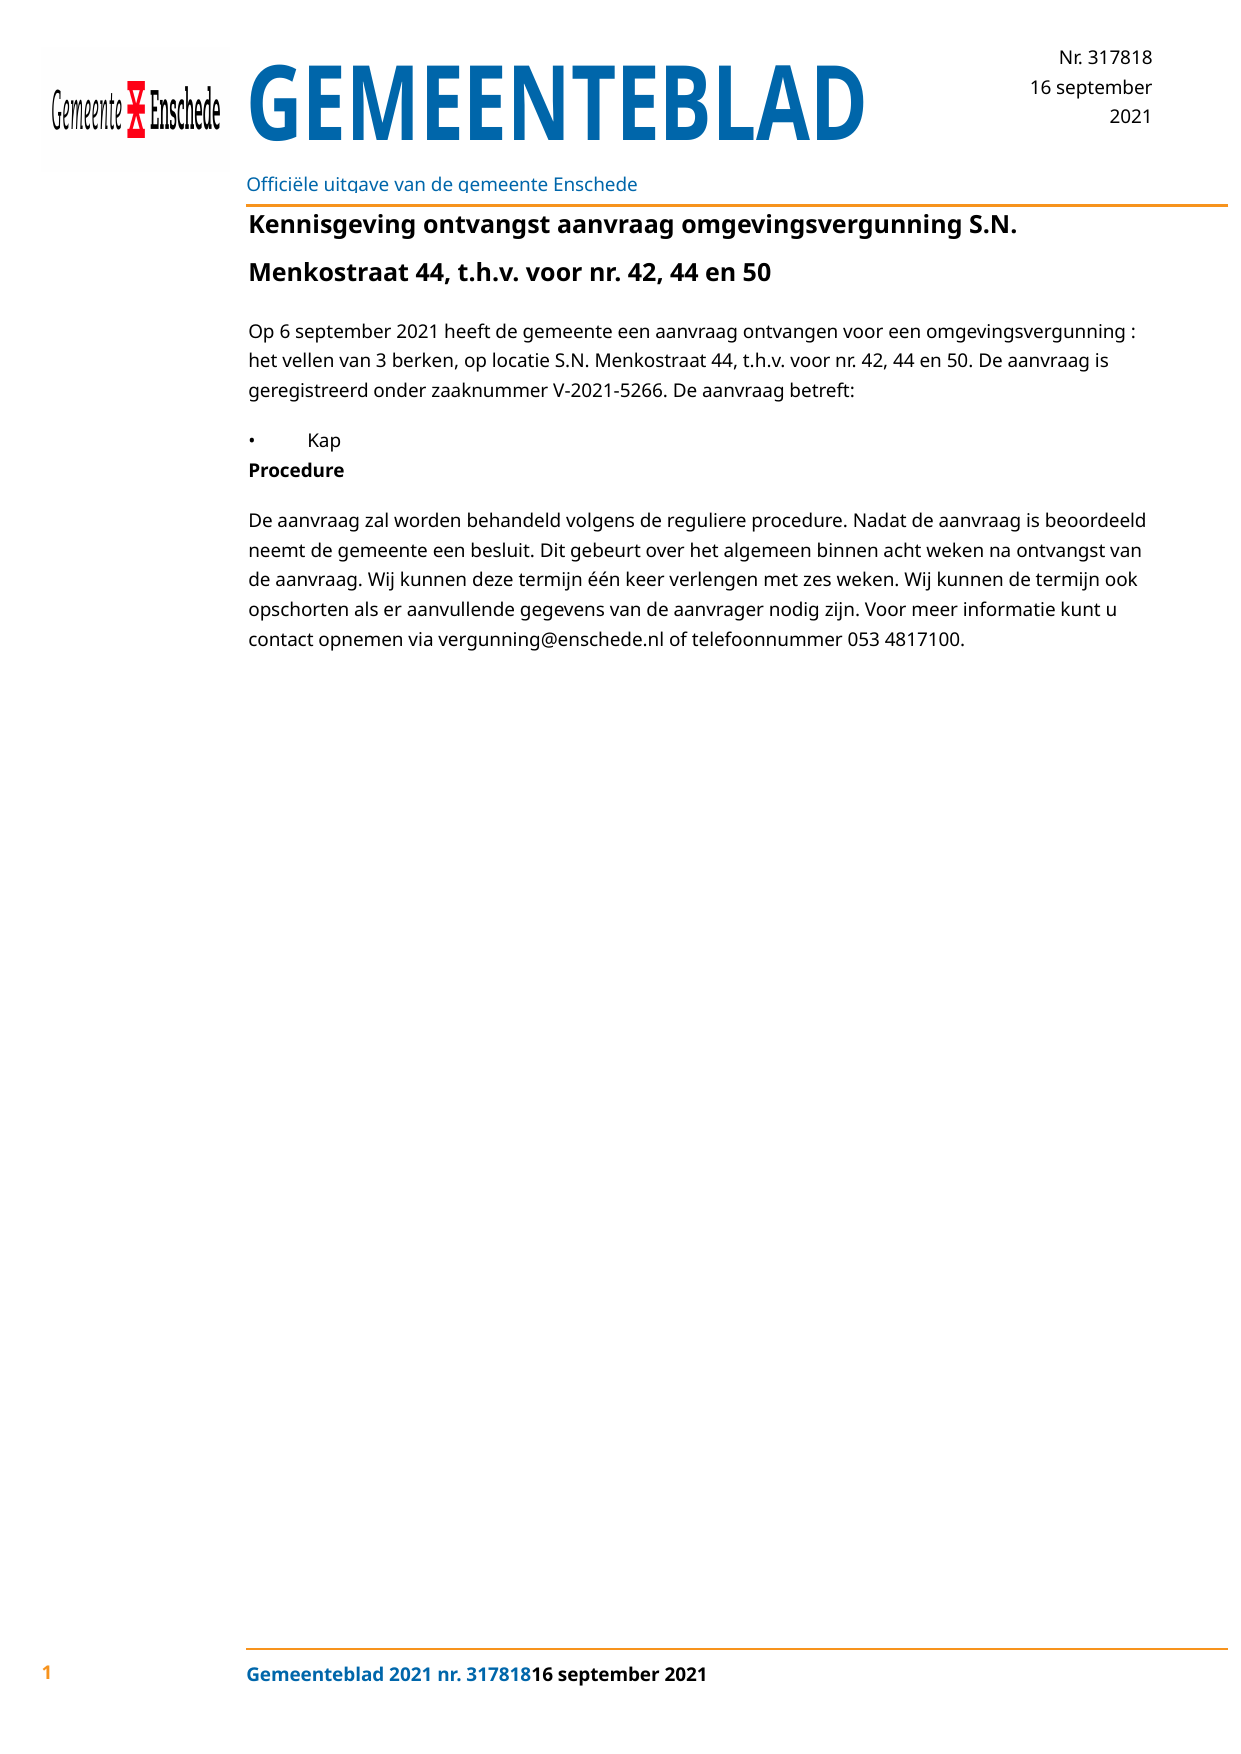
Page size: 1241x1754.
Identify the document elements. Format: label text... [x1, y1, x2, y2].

text De aanvraag zal worden behandeld volgens de reguliere procedure. Nadat de aanvraag is beoordeeld neemt de gemeente een besluit. Dit gebeurt over het algemeen binnen acht weken na ontvangst van de aanvraag. Wij kunnen deze termijn één keer verlengen met zes weken. Wij kunnen de termijn ook opschorten als er aanvullende gegevens van de aanvrager nodig zijn. Voor meer informatie kunt u contact opnemen via vergunning@enschede.nl of telefoonnummer 053 4817100. [248, 507, 1152, 652]
text Procedure [248, 457, 1152, 483]
picture [41, 47, 231, 172]
text Op 6 september 2021 heeft de gemeente een aanvraag ontvangen voor een omgevingsvergunning : het vellen van 3 berken, op locatie S.N. Menkostraat 44, t.h.v. voor nr. 42, 44 en 50. De aanvraag is geregistreerd onder zaaknummer V-2021-5266. De aanvraag betreft: [248, 318, 1152, 403]
list Kap [248, 427, 1152, 453]
text Kennisgeving ontvangst aanvraag omgevingsvergunning S.N. Menkostraat 44, t.h.v. voor nr. 42, 44 en 50 [248, 207, 1152, 288]
